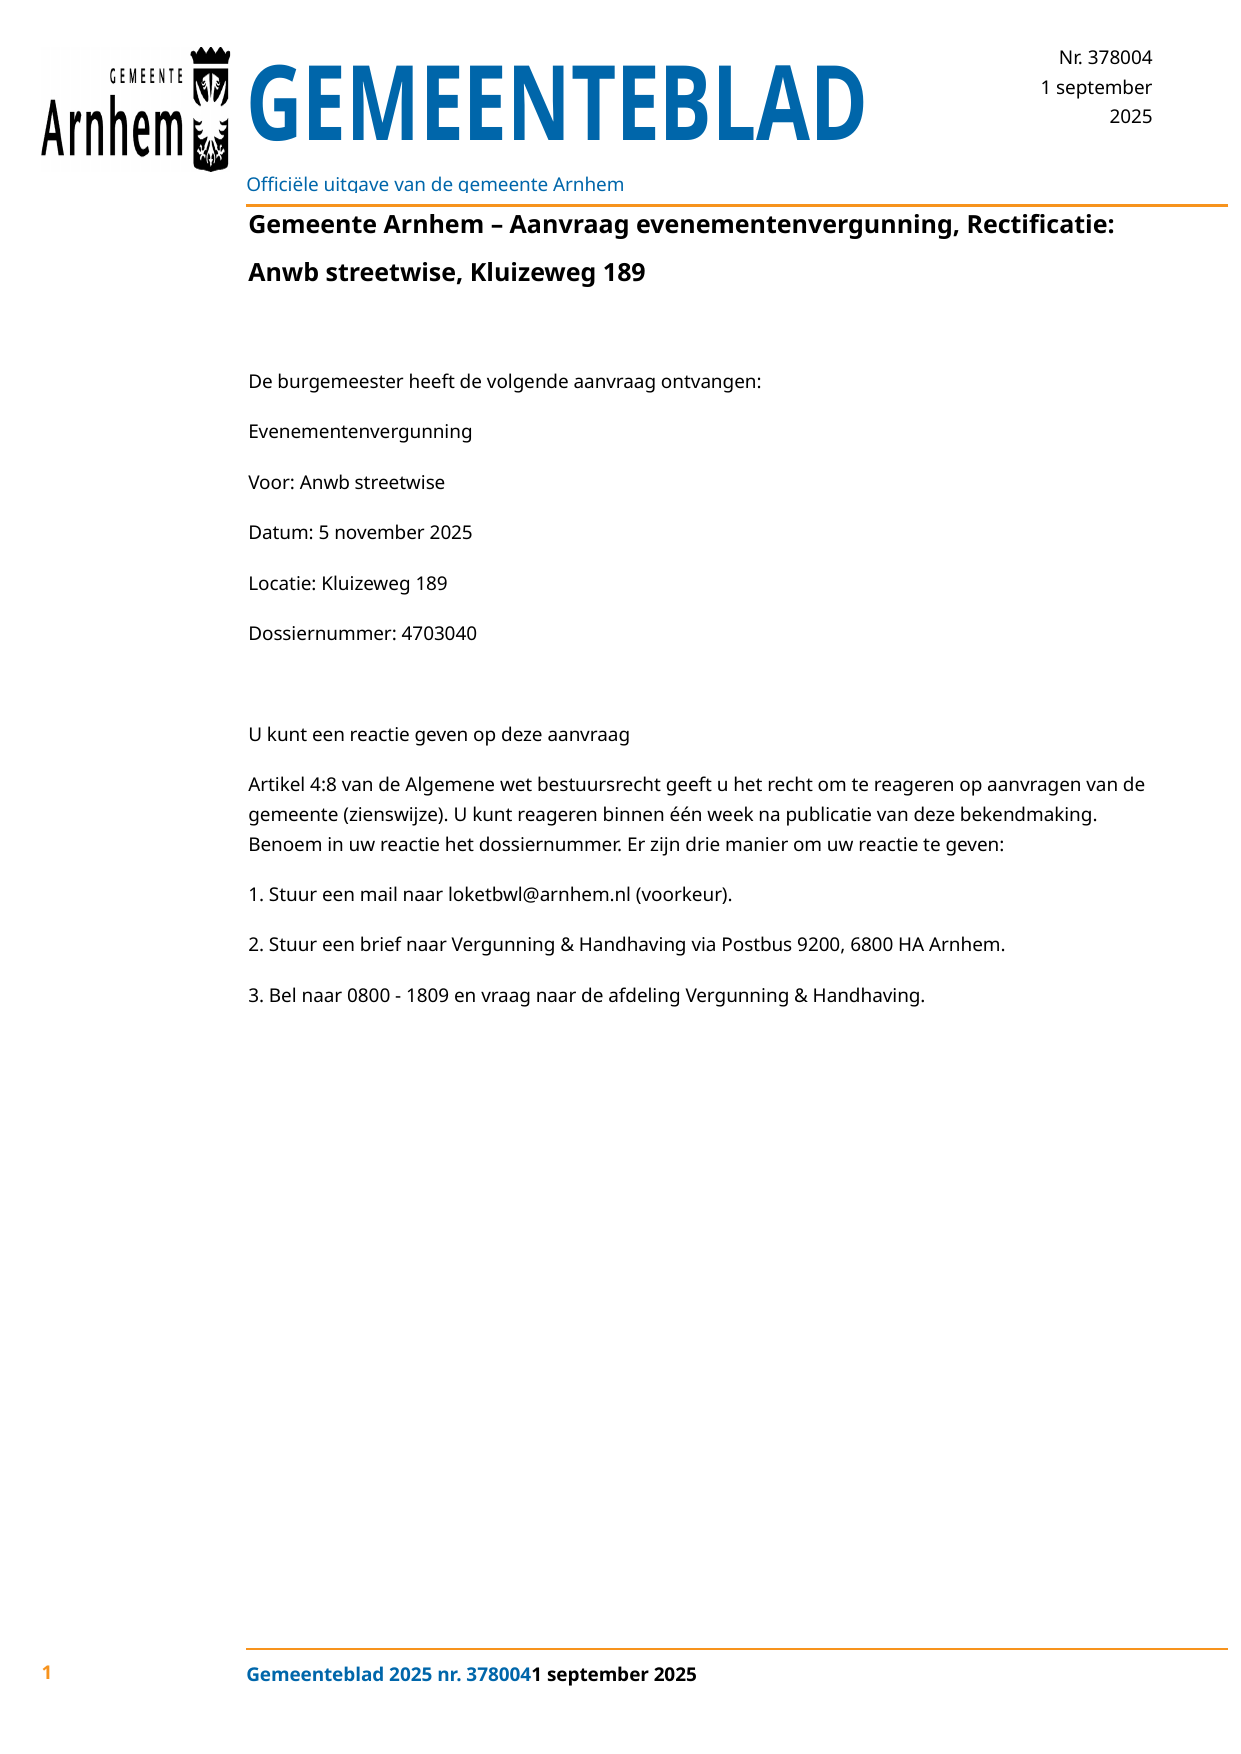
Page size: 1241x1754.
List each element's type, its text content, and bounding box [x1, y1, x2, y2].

text Datum: 5 november 2025 [248, 519, 1152, 545]
picture [41, 47, 231, 172]
text Gemeente Arnhem – Aanvraag evenementenvergunning, Rectificatie: Anwb streetwise, Kluizeweg 189 [248, 207, 1152, 288]
text 1. Stuur een mail naar loketbwl@arnhem.nl (voorkeur). [248, 881, 1152, 907]
text 2. Stuur een brief naar Vergunning & Handhaving via Postbus 9200, 6800 HA Arnhem. [248, 932, 1152, 957]
text Locatie: Kluizeweg 189 [248, 570, 1152, 596]
text Voor: Anwb streetwise [248, 469, 1152, 495]
text 3. Bel naar 0800 - 1809 en vraag naar de afdeling Vergunning & Handhaving. [248, 982, 1152, 1008]
text Evenementenvergunning [248, 419, 1152, 444]
text U kunt een reactie geven op deze aanvraag [248, 721, 1152, 747]
text Artikel 4:8 van de Algemene wet bestuursrecht geeft u het recht om te reageren op aanvragen van de gemeente (zienswijze). U kunt reageren binnen één week na publicatie van deze bekendmaking. Benoem in uw reactie het dossiernummer. Er zijn drie manier om uw reactie te geven: [248, 772, 1152, 857]
text Dossiernummer: 4703040 [248, 620, 1152, 646]
text De burgemeester heeft de volgende aanvraag ontvangen: [248, 368, 1152, 394]
